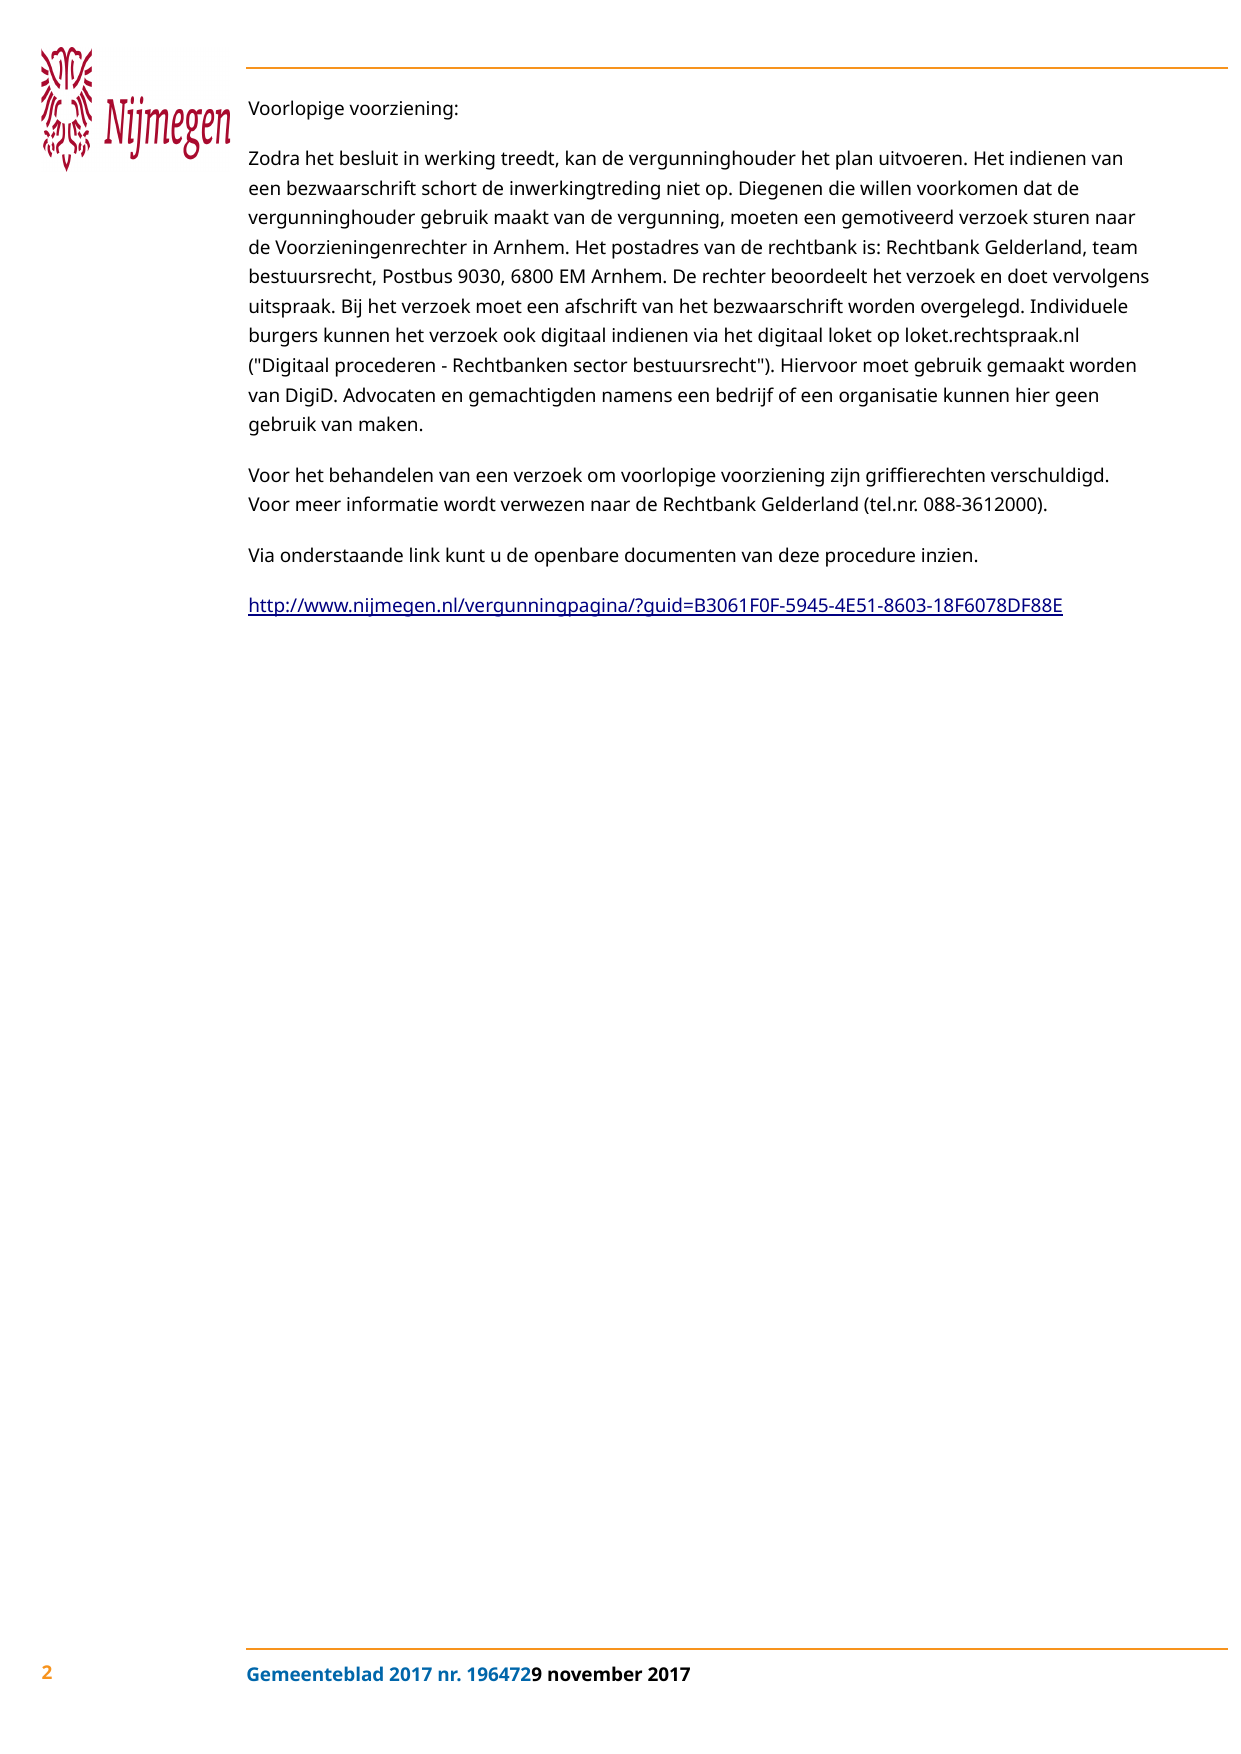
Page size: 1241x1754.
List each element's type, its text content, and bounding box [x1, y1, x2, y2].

text Voorlopige voorziening: [248, 95, 1152, 121]
text Voor het behandelen van een verzoek om voorlopige voorziening zijn griffierechten verschuldigd. Voor meer informatie wordt verwezen naar de Rechtbank Gelderland (tel.nr. 088-3612000). [248, 462, 1152, 517]
text Zodra het besluit in werking treedt, kan de vergunninghouder het plan uitvoeren. Het indienen van een bezwaarschrift schort de inwerkingtreding niet op. Diegenen die willen voorkomen dat de vergunninghouder gebruik maakt van de vergunning, moeten een gemotiveerd verzoek sturen naar de Voorzieningenrechter in Arnhem. Het postadres van de rechtbank is: Rechtbank Gelderland, team bestuursrecht, Postbus 9030, 6800 EM Arnhem. De rechter beoordeelt het verzoek en doet vervolgens uitspraak. Bij het verzoek moet een afschrift van het bezwaarschrift worden overgelegd. Individuele burgers kunnen het verzoek ook digitaal indienen via het digitaal loket op loket.rechtspraak.nl ("Digitaal procederen - Rechtbanken sector bestuursrecht"). Hiervoor moet gebruik gemaakt worden van DigiD. Advocaten en gemachtigden namens een bedrijf of een organisatie kunnen hier geen gebruik van maken. [248, 145, 1152, 437]
text Via onderstaande link kunt u de openbare documenten van deze procedure inzien. [248, 542, 1152, 568]
picture [41, 47, 231, 172]
text http://www.nijmegen.nl/vergunningpagina/?guid=B3061F0F-5945-4E51-8603-18F6078DF88E [248, 592, 1152, 618]
